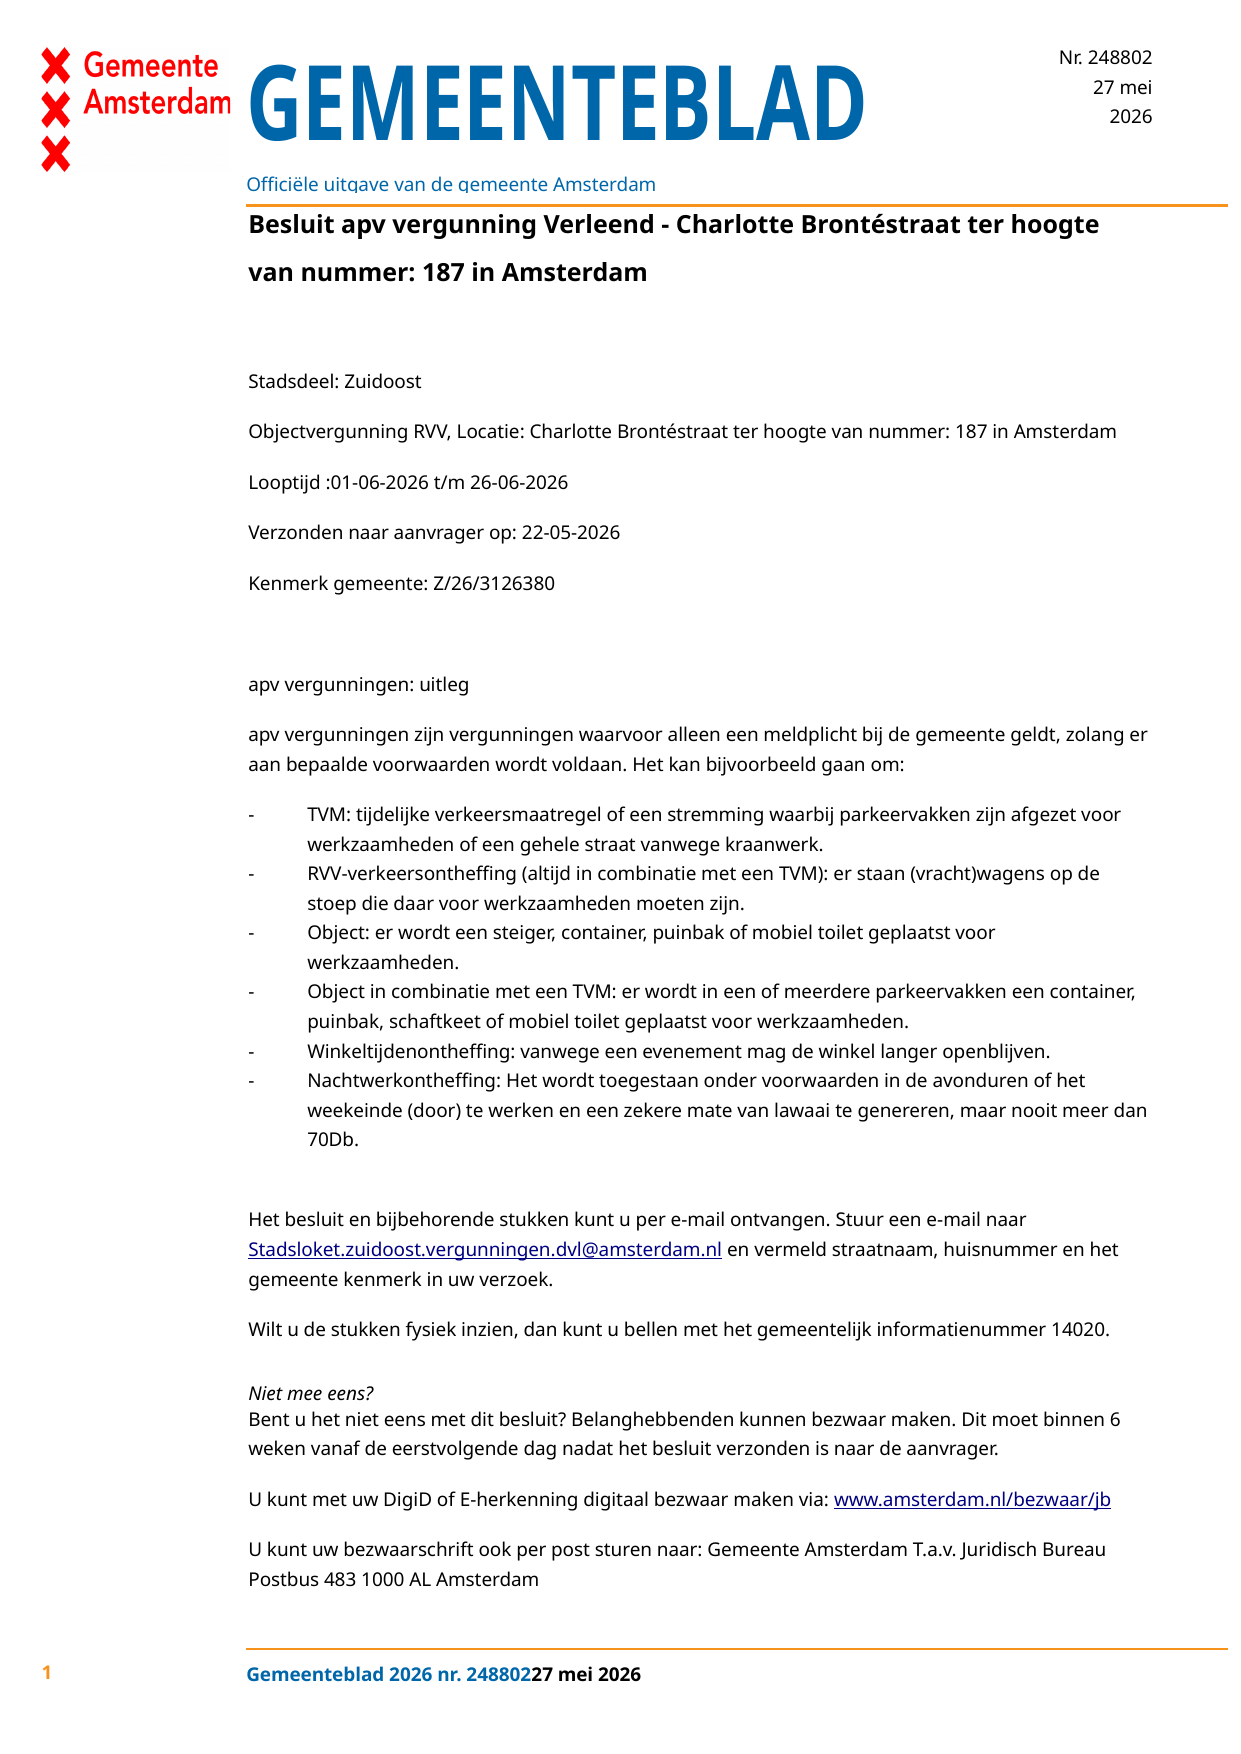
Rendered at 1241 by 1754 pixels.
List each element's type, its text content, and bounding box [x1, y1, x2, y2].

text Objectvergunning RVV, Locatie: Charlotte Brontéstraat ter hoogte van nummer: 187 in Amsterdam [248, 419, 1152, 444]
text Niet mee eens? [248, 1380, 1152, 1406]
text Het besluit en bijbehorende stukken kunt u per e-mail ontvangen. Stuur een e-mail naar Stadsloket.zuidoost.vergunningen.dvl@amsterdam.nl en vermeld straatnaam, huisnummer en het gemeente kenmerk in uw verzoek. [248, 1207, 1152, 1292]
list TVM: tijdelijke verkeersmaatregel of een stremming waarbij parkeervakken zijn afgezet voor werkzaamheden of een gehele straat vanwege kraanwerk. [248, 801, 1152, 857]
text Looptijd :01-06-2026 t/m 26-06-2026 [248, 469, 1152, 495]
text Besluit apv vergunning Verleend - Charlotte Brontéstraat ter hoogte van nummer: 187 in Amsterdam [248, 207, 1152, 288]
text Kenmerk gemeente: Z/26/3126380 [248, 570, 1152, 596]
picture [41, 47, 231, 172]
text Wilt u de stukken fysiek inzien, dan kunt u bellen met het gemeentelijk informatienummer 14020. [248, 1316, 1152, 1342]
text Bent u het niet eens met dit besluit? Belanghebbenden kunnen bezwaar maken. Dit moet binnen 6 weken vanaf de eerstvolgende dag nadat het besluit verzonden is naar de aanvrager. [248, 1406, 1152, 1461]
list Winkeltijdenontheffing: vanwege een evenement mag de winkel langer openblijven. [248, 1038, 1152, 1064]
text apv vergunningen: uitleg [248, 671, 1152, 697]
list Nachtwerkontheffing: Het wordt toegestaan onder voorwaarden in de avonduren of het weekeinde (door) te werken en een zekere mate van lawaai te genereren, maar nooit meer dan 70Db. [248, 1067, 1152, 1152]
text U kunt met uw DigiD of E-herkenning digitaal bezwaar maken via: www.amsterdam.nl/bezwaar/jb [248, 1486, 1152, 1512]
text apv vergunningen zijn vergunningen waarvoor alleen een meldplicht bij de gemeente geldt, zolang er aan bepaalde voorwaarden wordt voldaan. Het kan bijvoorbeeld gaan om: [248, 721, 1152, 777]
list RVV-verkeersontheffing (altijd in combinatie met een TVM): er staan (vracht)wagens op de stoep die daar voor werkzaamheden moeten zijn. [248, 860, 1152, 916]
list Object: er wordt een steiger, container, puinbak of mobiel toilet geplaatst voor werkzaamheden. [248, 919, 1152, 975]
text U kunt uw bezwaarschrift ook per post sturen naar: Gemeente Amsterdam T.a.v. Juridisch Bureau Postbus 483 1000 AL Amsterdam [248, 1536, 1152, 1592]
text Verzonden naar aanvrager op: 22-05-2026 [248, 519, 1152, 545]
list Object in combinatie met een TVM: er wordt in een of meerdere parkeervakken een container, puinbak, schaftkeet of mobiel toilet geplaatst voor werkzaamheden. [248, 979, 1152, 1034]
text Stadsdeel: Zuidoost [248, 368, 1152, 394]
